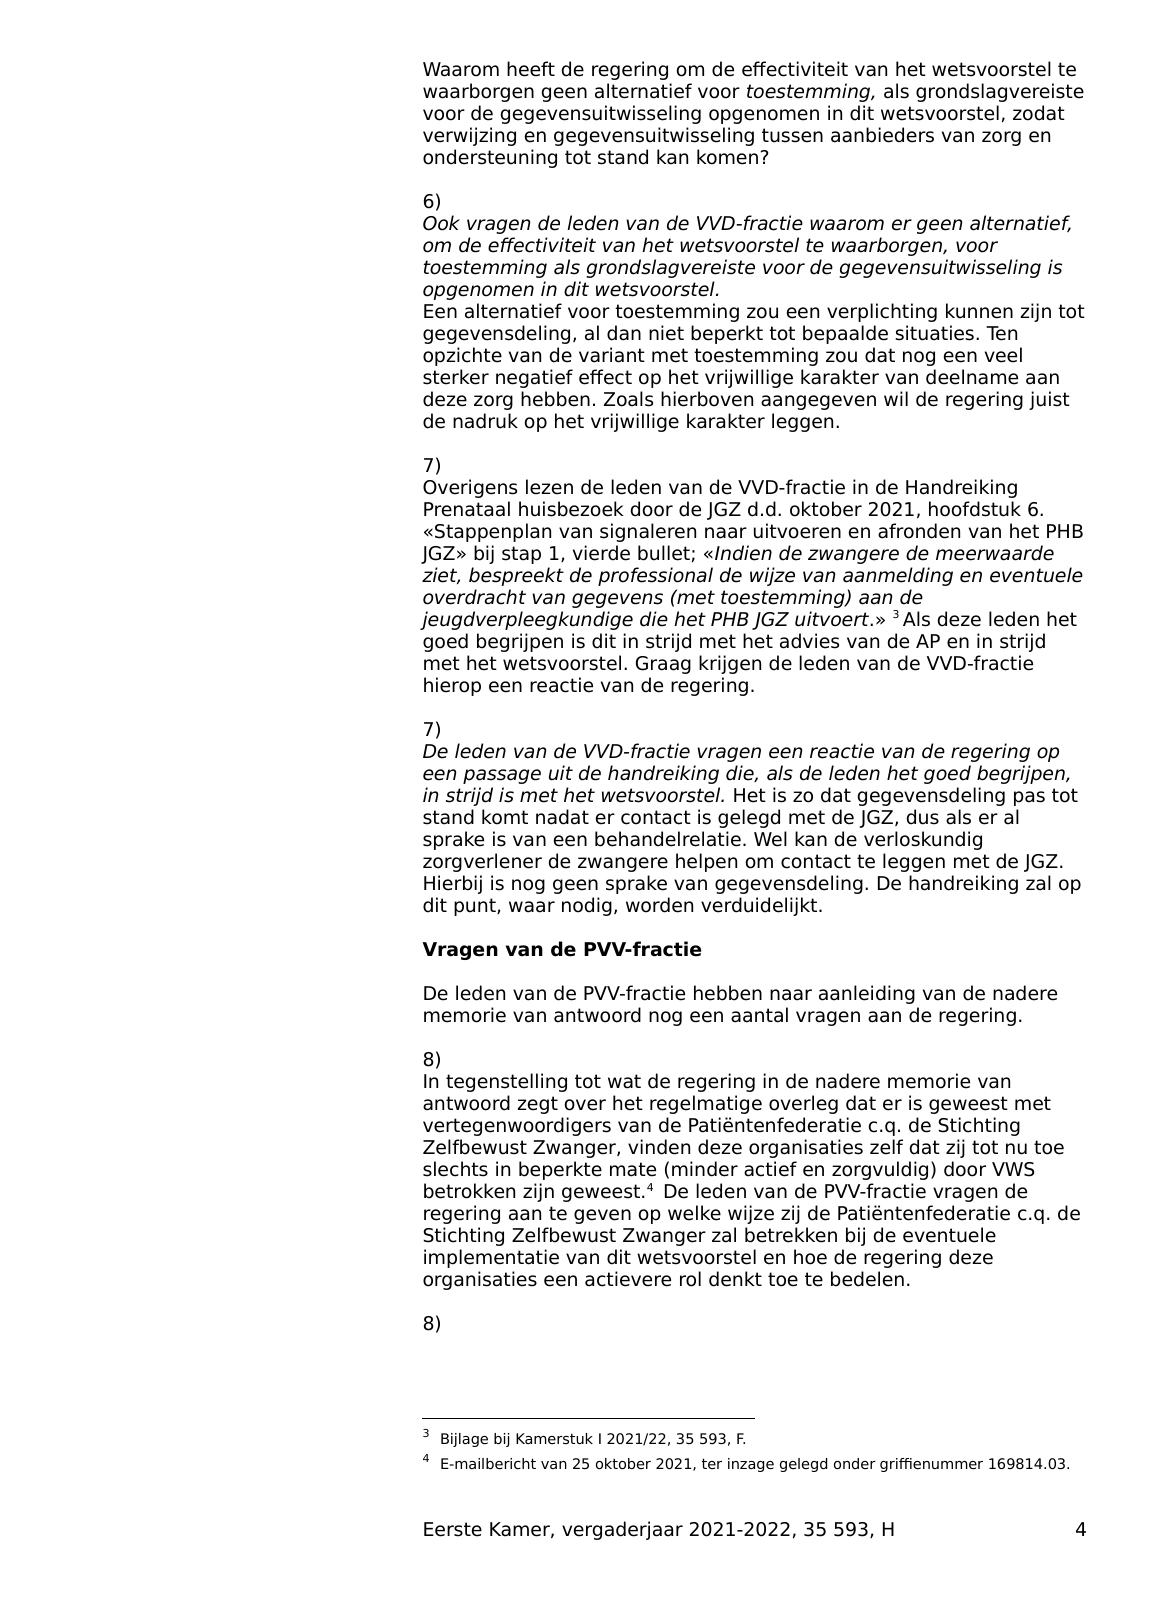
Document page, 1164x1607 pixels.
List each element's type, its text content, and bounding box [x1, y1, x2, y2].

text E-mailbericht van 25 oktober 2021, ter inzage gelegd onder griffienummer 169814.03. [422, 1452, 1087, 1474]
text De leden van de PVV-fractie hebben naar aanleiding van de nadere memorie van antwoord nog een aantal vragen aan de regering. [422, 983, 1087, 1027]
text 7) [422, 719, 1087, 741]
text Waarom heeft de regering om de effectiviteit van het wetsvoorstel te waarborgen geen alternatief voor toestemming, als grondslagvereiste voor de gegevensuitwisseling opgenomen in dit wetsvoorstel, zodat verwijzing en gegevensuitwisseling tussen aanbieders van zorg en ondersteuning tot stand kan komen? [422, 59, 1087, 169]
text De leden van de VVD-fractie vragen een reactie van de regering op een passage uit de handreiking die, als de leden het goed begrijpen, in strijd is met het wetsvoorstel. Het is zo dat gegevensdeling pas tot stand komt nadat er contact is gelegd met de JGZ, dus als er al sprake is van een behandelrelatie. Wel kan de verloskundig zorgverlener de zwangere helpen om contact te leggen met de JGZ. Hierbij is nog geen sprake van gegevensdeling. De handreiking zal op dit punt, waar nodig, worden verduidelijkt. [422, 741, 1087, 917]
text 6) [422, 191, 1087, 213]
text In tegenstelling tot wat de regering in de nadere memorie van antwoord zegt over het regelmatige overleg dat er is geweest met vertegenwoordigers van de Patiëntenfederatie c.q. de Stichting Zelfbewust Zwanger, vinden deze organisaties zelf dat zij tot nu toe slechts in beperkte mate (minder actief en zorgvuldig) door VWS betrokken zijn geweest. De leden van de PVV-fractie vragen de regering aan te geven op welke wijze zij de Patiëntenfederatie c.q. de Stichting Zelfbewust Zwanger zal betrekken bij de eventuele implementatie van dit wetsvoorstel en hoe de regering deze organisaties een actievere rol denkt toe te bedelen. [422, 1071, 1087, 1291]
text Overigens lezen de leden van de VVD-fractie in de Handreiking Prenataal huisbezoek door de JGZ d.d. oktober 2021, hoofdstuk 6. «Stappenplan van signaleren naar uitvoeren en afronden van het PHB JGZ» bij stap 1, vierde bullet; «Indien de zwangere de meerwaarde ziet, bespreekt de professional de wijze van aanmelding en eventuele overdracht van gegevens (met toestemming) aan de jeugdverpleegkundige die het PHB JGZ uitvoert.» Als deze leden het goed begrijpen is dit in strijd met het advies van de AP en in strijd met het wetsvoorstel. Graag krijgen de leden van de VVD-fractie hierop een reactie van de regering. [422, 477, 1087, 697]
text 8) [422, 1313, 1087, 1335]
text 8) [422, 1049, 1087, 1071]
text Een alternatief voor toestemming zou een verplichting kunnen zijn tot gegevensdeling, al dan niet beperkt tot bepaalde situaties. Ten opzichte van de variant met toestemming zou dat nog een veel sterker negatief effect op het vrijwillige karakter van deelname aan deze zorg hebben. Zoals hierboven aangegeven wil de regering juist de nadruk op het vrijwillige karakter leggen. [422, 301, 1087, 433]
text 7) [422, 455, 1087, 477]
subtitle Vragen van de PVV-fractie [422, 939, 1087, 961]
text Ook vragen de leden van de VVD-fractie waarom er geen alternatief, om de effectiviteit van het wetsvoorstel te waarborgen, voor toestemming als grondslagvereiste voor de gegevensuitwisseling is opgenomen in dit wetsvoorstel. [422, 213, 1087, 301]
text Bijlage bij Kamerstuk I 2021/22, 35 593, F. [422, 1427, 1087, 1449]
